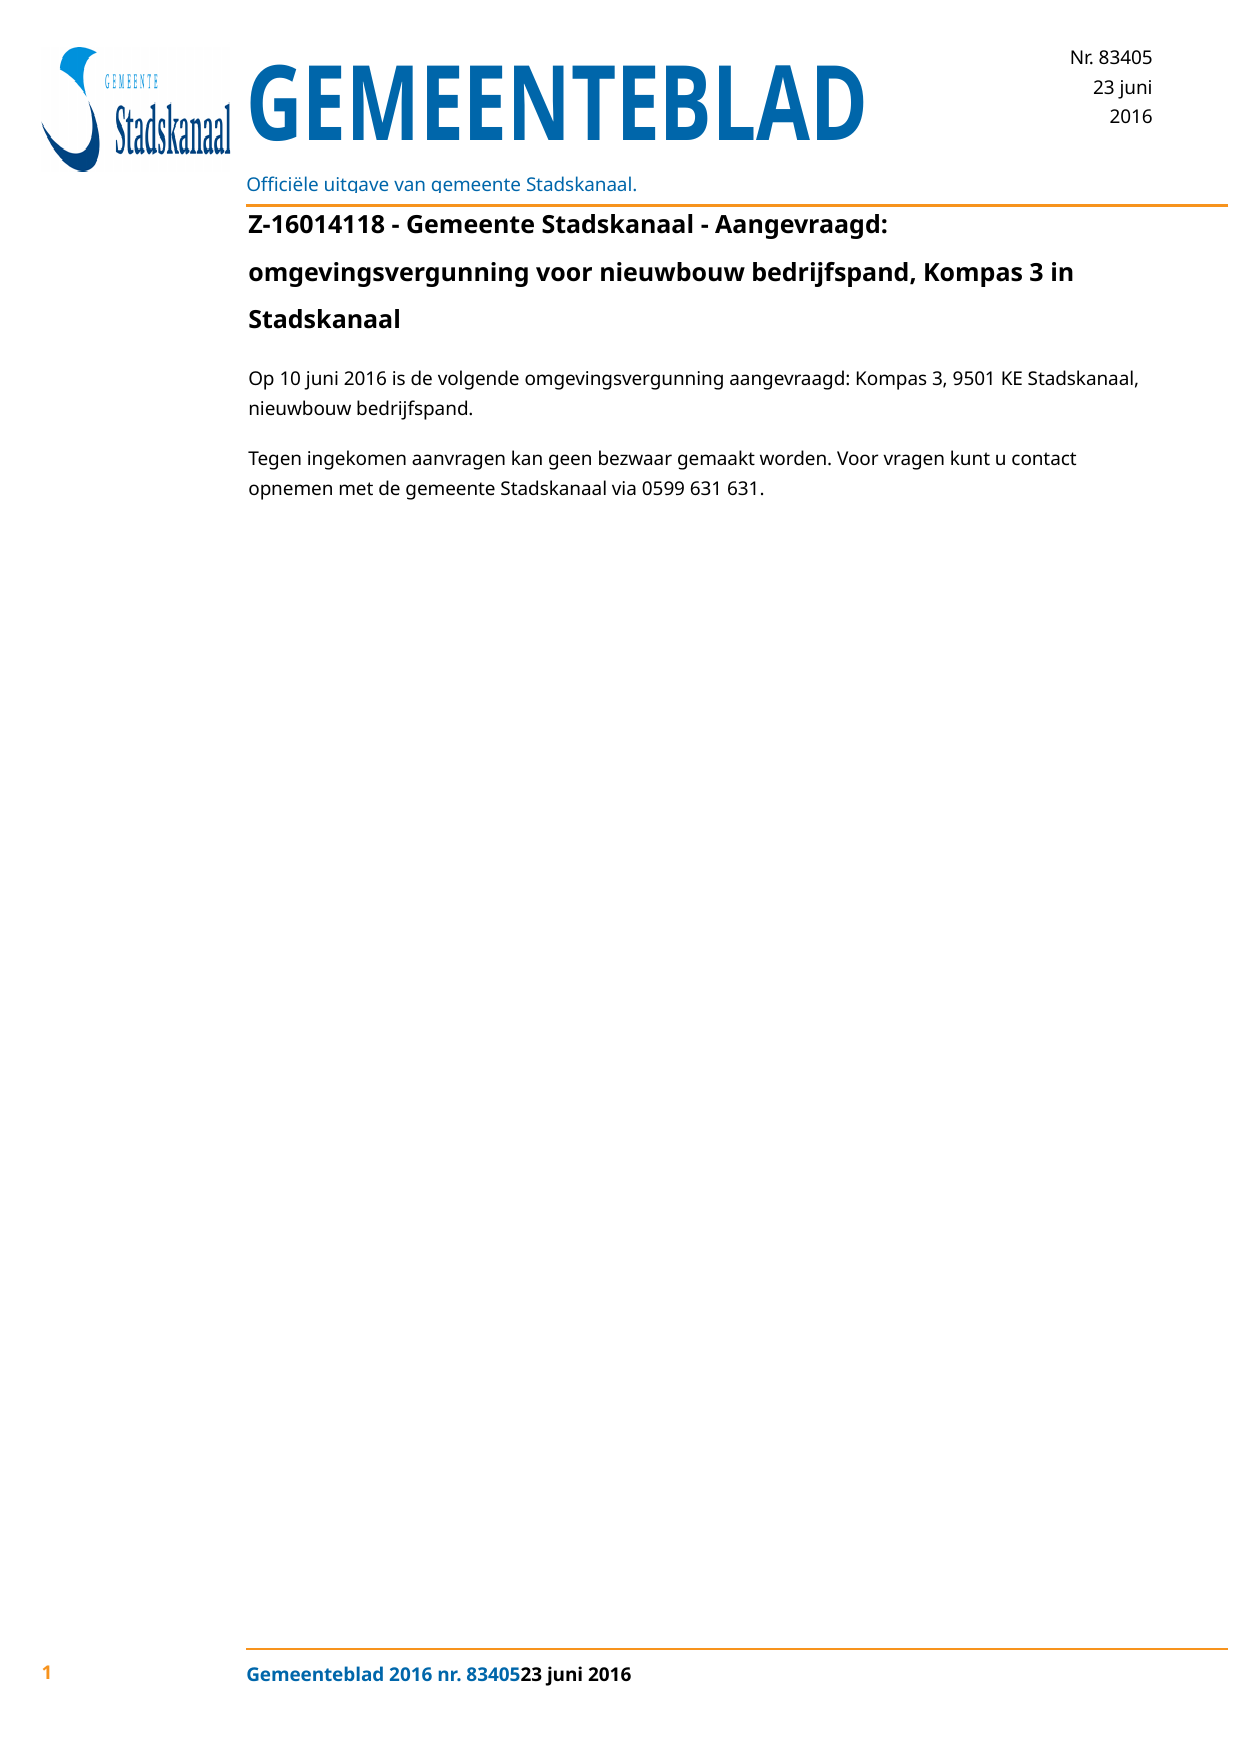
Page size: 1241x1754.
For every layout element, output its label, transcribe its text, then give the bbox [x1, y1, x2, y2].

text Op 10 juni 2016 is de volgende omgevingsvergunning aangevraagd: Kompas 3, 9501 KE Stadskanaal, nieuwbouw bedrijfspand. [248, 366, 1152, 421]
text Tegen ingekomen aanvragen kan geen bezwaar gemaakt worden. Voor vragen kunt u contact opnemen met de gemeente Stadskanaal via 0599 631 631. [248, 446, 1152, 501]
text Z-16014118 - Gemeente Stadskanaal - Aangevraagd: omgevingsvergunning voor nieuwbouw bedrijfspand, Kompas 3 in Stadskanaal [248, 207, 1152, 336]
picture [41, 47, 231, 172]
